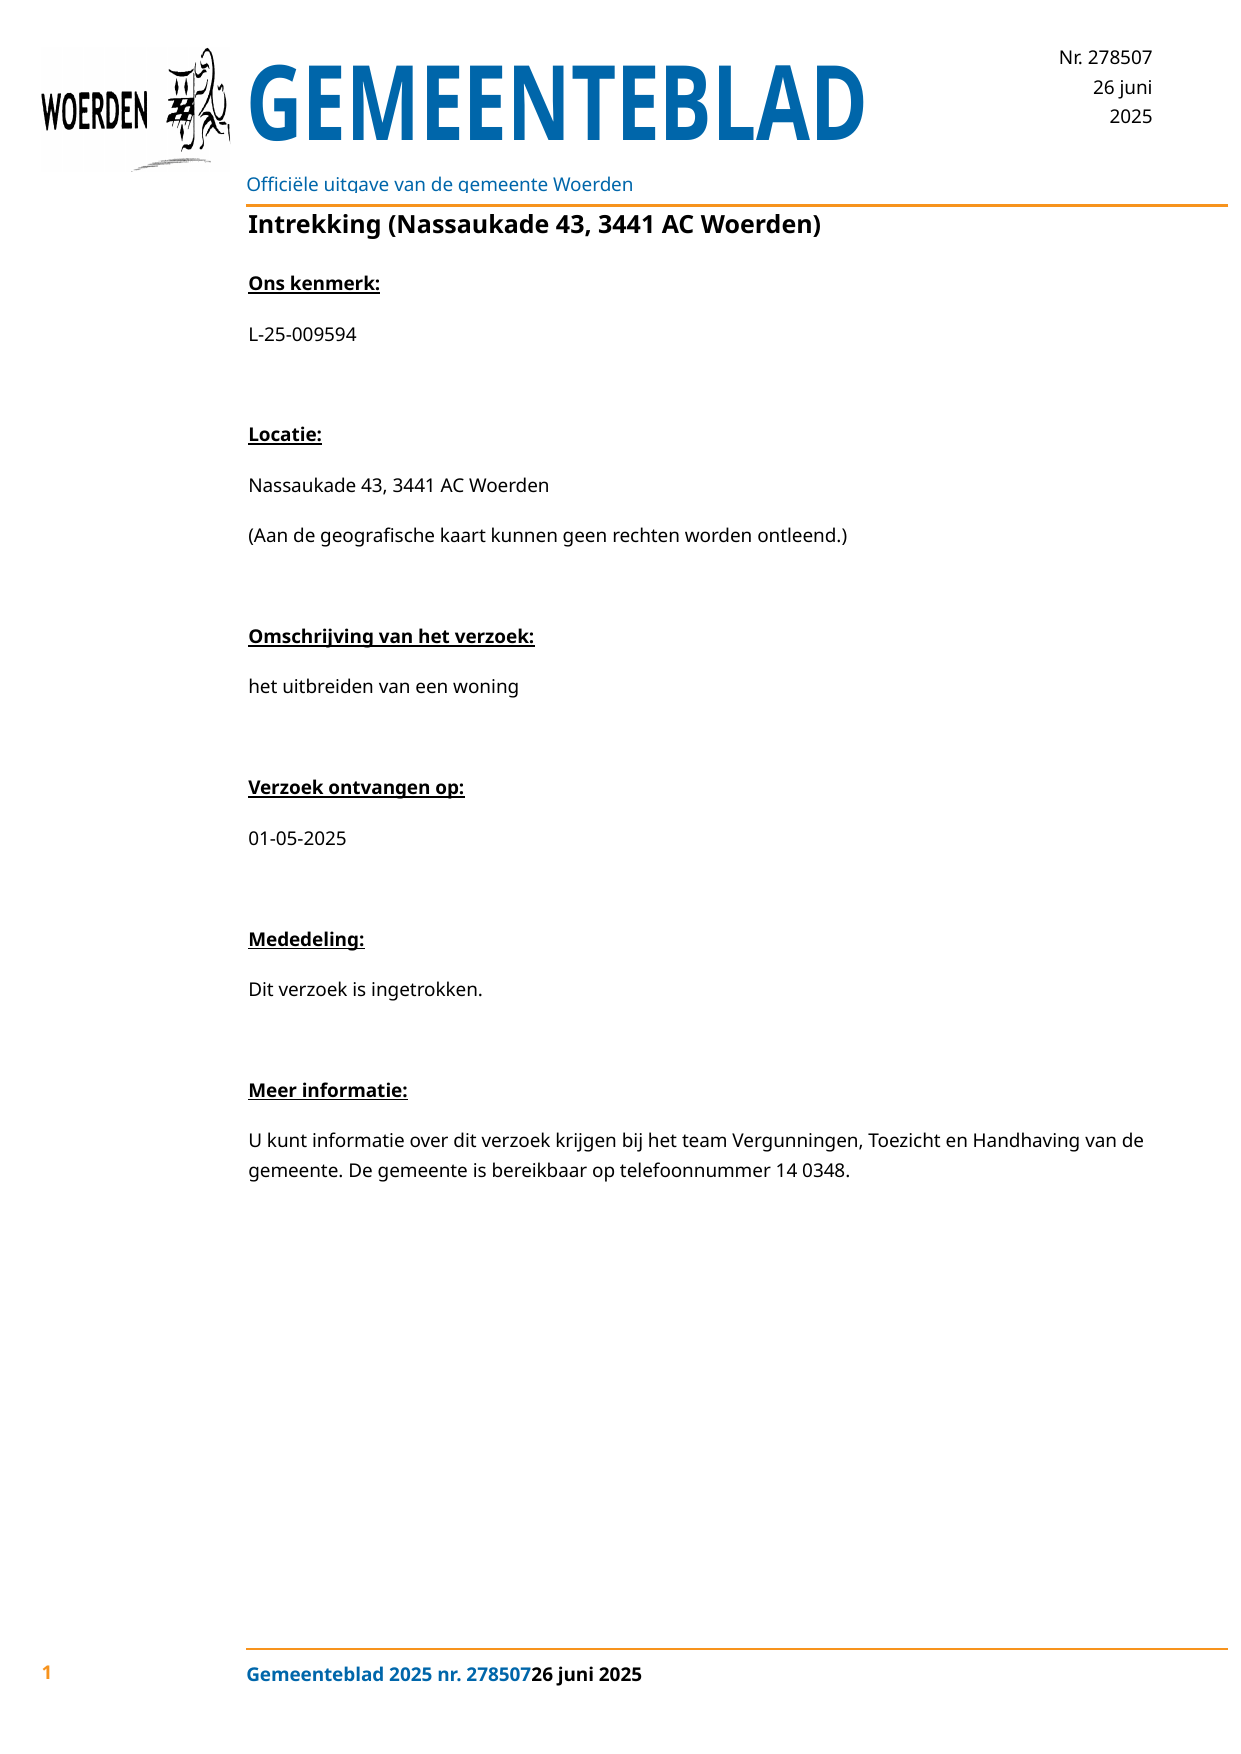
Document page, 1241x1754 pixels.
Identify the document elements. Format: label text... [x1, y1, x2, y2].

text (Aan de geografische kaart kunnen geen rechten worden ontleend.) [248, 522, 1152, 548]
picture [41, 47, 231, 172]
text Intrekking (Nassaukade 43, 3441 AC Woerden) [248, 207, 1152, 241]
text U kunt informatie over dit verzoek krijgen bij het team Vergunningen, Toezicht en Handhaving van de gemeente. De gemeente is bereikbaar op telefoonnummer 14 0348. [248, 1127, 1152, 1183]
text Mededeling: [248, 926, 1152, 951]
text het uitbreiden van een woning [248, 674, 1152, 699]
text Locatie: [248, 422, 1152, 447]
text Dit verzoek is ingetrokken. [248, 976, 1152, 1002]
text Verzoek ontvangen op: [248, 774, 1152, 800]
text Nassaukade 43, 3441 AC Woerden [248, 472, 1152, 498]
text L-25-009594 [248, 321, 1152, 346]
text 01-05-2025 [248, 825, 1152, 851]
text Omschrijving van het verzoek: [248, 623, 1152, 649]
text Ons kenmerk: [248, 270, 1152, 296]
text Meer informatie: [248, 1077, 1152, 1103]
